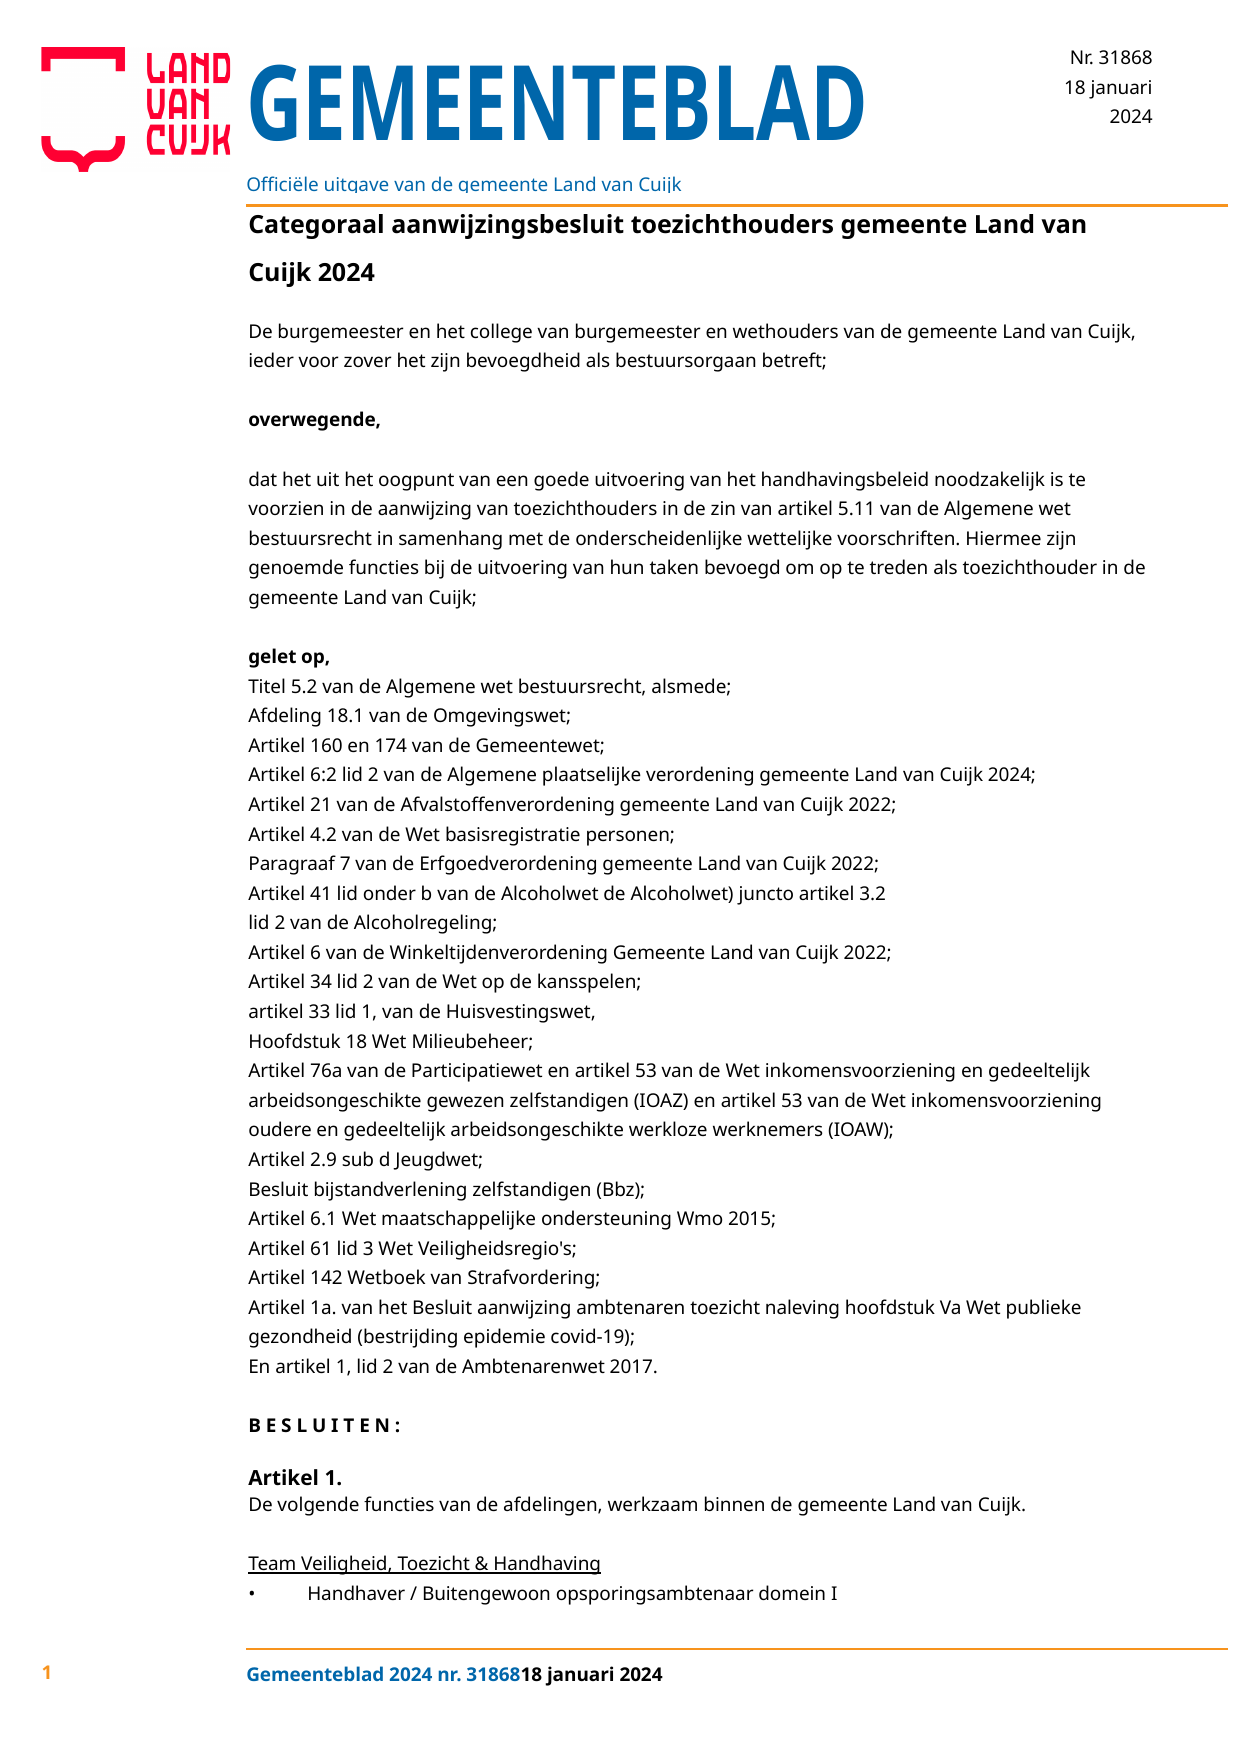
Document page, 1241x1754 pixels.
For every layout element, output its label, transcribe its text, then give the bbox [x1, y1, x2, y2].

text Artikel 76a van de Participatiewet en artikel 53 van de Wet inkomensvoorziening en gedeeltelijk arbeidsongeschikte gewezen zelfstandigen (IOAZ) en artikel 53 van de Wet inkomensvoorziening oudere en gedeeltelijk arbeidsongeschikte werkloze werknemers (IOAW); [248, 1057, 1152, 1142]
text Hoofdstuk 18 Wet Milieubeheer; [248, 1028, 1152, 1054]
text Categoraal aanwijzingsbesluit toezichthouders gemeente Land van Cuijk 2024 [248, 207, 1152, 288]
text Titel 5.2 van de Algemene wet bestuursrecht, alsmede; [248, 673, 1152, 699]
text De volgende functies van de afdelingen, werkzaam binnen de gemeente Land van Cuijk. [248, 1491, 1152, 1517]
text Artikel 160 en 174 van de Gemeentewet; [248, 732, 1152, 758]
text De burgemeester en het college van burgemeester en wethouders van de gemeente Land van Cuijk, ieder voor zover het zijn bevoegdheid als bestuursorgaan betreft; [248, 318, 1152, 373]
text artikel 33 lid 1, van de Huisvestingswet, [248, 998, 1152, 1024]
text Artikel 6 van de Winkeltijdenverordening Gemeente Land van Cuijk 2022; [248, 939, 1152, 965]
text Afdeling 18.1 van de Omgevingswet; [248, 702, 1152, 728]
text Artikel 1a. van het Besluit aanwijzing ambtenaren toezicht naleving hoofdstuk Va Wet publieke gezondheid (bestrijding epidemie covid-19); [248, 1294, 1152, 1349]
text Paragraaf 7 van de Erfgoedverordening gemeente Land van Cuijk 2022; [248, 850, 1152, 876]
text gelet op, [248, 643, 1152, 669]
text Artikel 2.9 sub d Jeugdwet; [248, 1146, 1152, 1172]
text dat het uit het oogpunt van een goede uitvoering van het handhavingsbeleid noodzakelijk is te voorzien in de aanwijzing van toezichthouders in de zin van artikel 5.11 van de Algemene wet bestuursrecht in samenhang met de onderscheidenlijke wettelijke voorschriften. Hiermee zijn genoemde functies bij de uitvoering van hun taken bevoegd om op te treden als toezichthouder in de gemeente Land van Cuijk; [248, 466, 1152, 610]
text Artikel 6.1 Wet maatschappelijke ondersteuning Wmo 2015; [248, 1205, 1152, 1231]
text Artikel 61 lid 3 Wet Veiligheidsregio's; [248, 1235, 1152, 1261]
text Artikel 4.2 van de Wet basisregistratie personen; [248, 821, 1152, 847]
text En artikel 1, lid 2 van de Ambtenarenwet 2017. [248, 1353, 1152, 1379]
text Artikel 34 lid 2 van de Wet op de kansspelen; [248, 969, 1152, 994]
text Artikel 1. [248, 1463, 1152, 1491]
picture [41, 47, 231, 172]
list Handhaver / Buitengewoon opsporingsambtenaar domein I [248, 1580, 1152, 1606]
text Team Veiligheid, Toezicht & Handhaving [248, 1551, 1152, 1576]
text Artikel 21 van de Afvalstoffenverordening gemeente Land van Cuijk 2022; [248, 791, 1152, 817]
text Artikel 142 Wetboek van Strafvordering; [248, 1264, 1152, 1290]
text Artikel 6:2 lid 2 van de Algemene plaatselijke verordening gemeente Land van Cuijk 2024; [248, 762, 1152, 787]
text overwegende, [248, 407, 1152, 432]
text Artikel 41 lid onder b van de Alcoholwet de Alcoholwet) juncto artikel 3.2 [248, 880, 1152, 906]
text Besluit bijstandverlening zelfstandigen (Bbz); [248, 1176, 1152, 1202]
text lid 2 van de Alcoholregeling; [248, 909, 1152, 935]
text B E S L U I T E N : [248, 1412, 1152, 1438]
